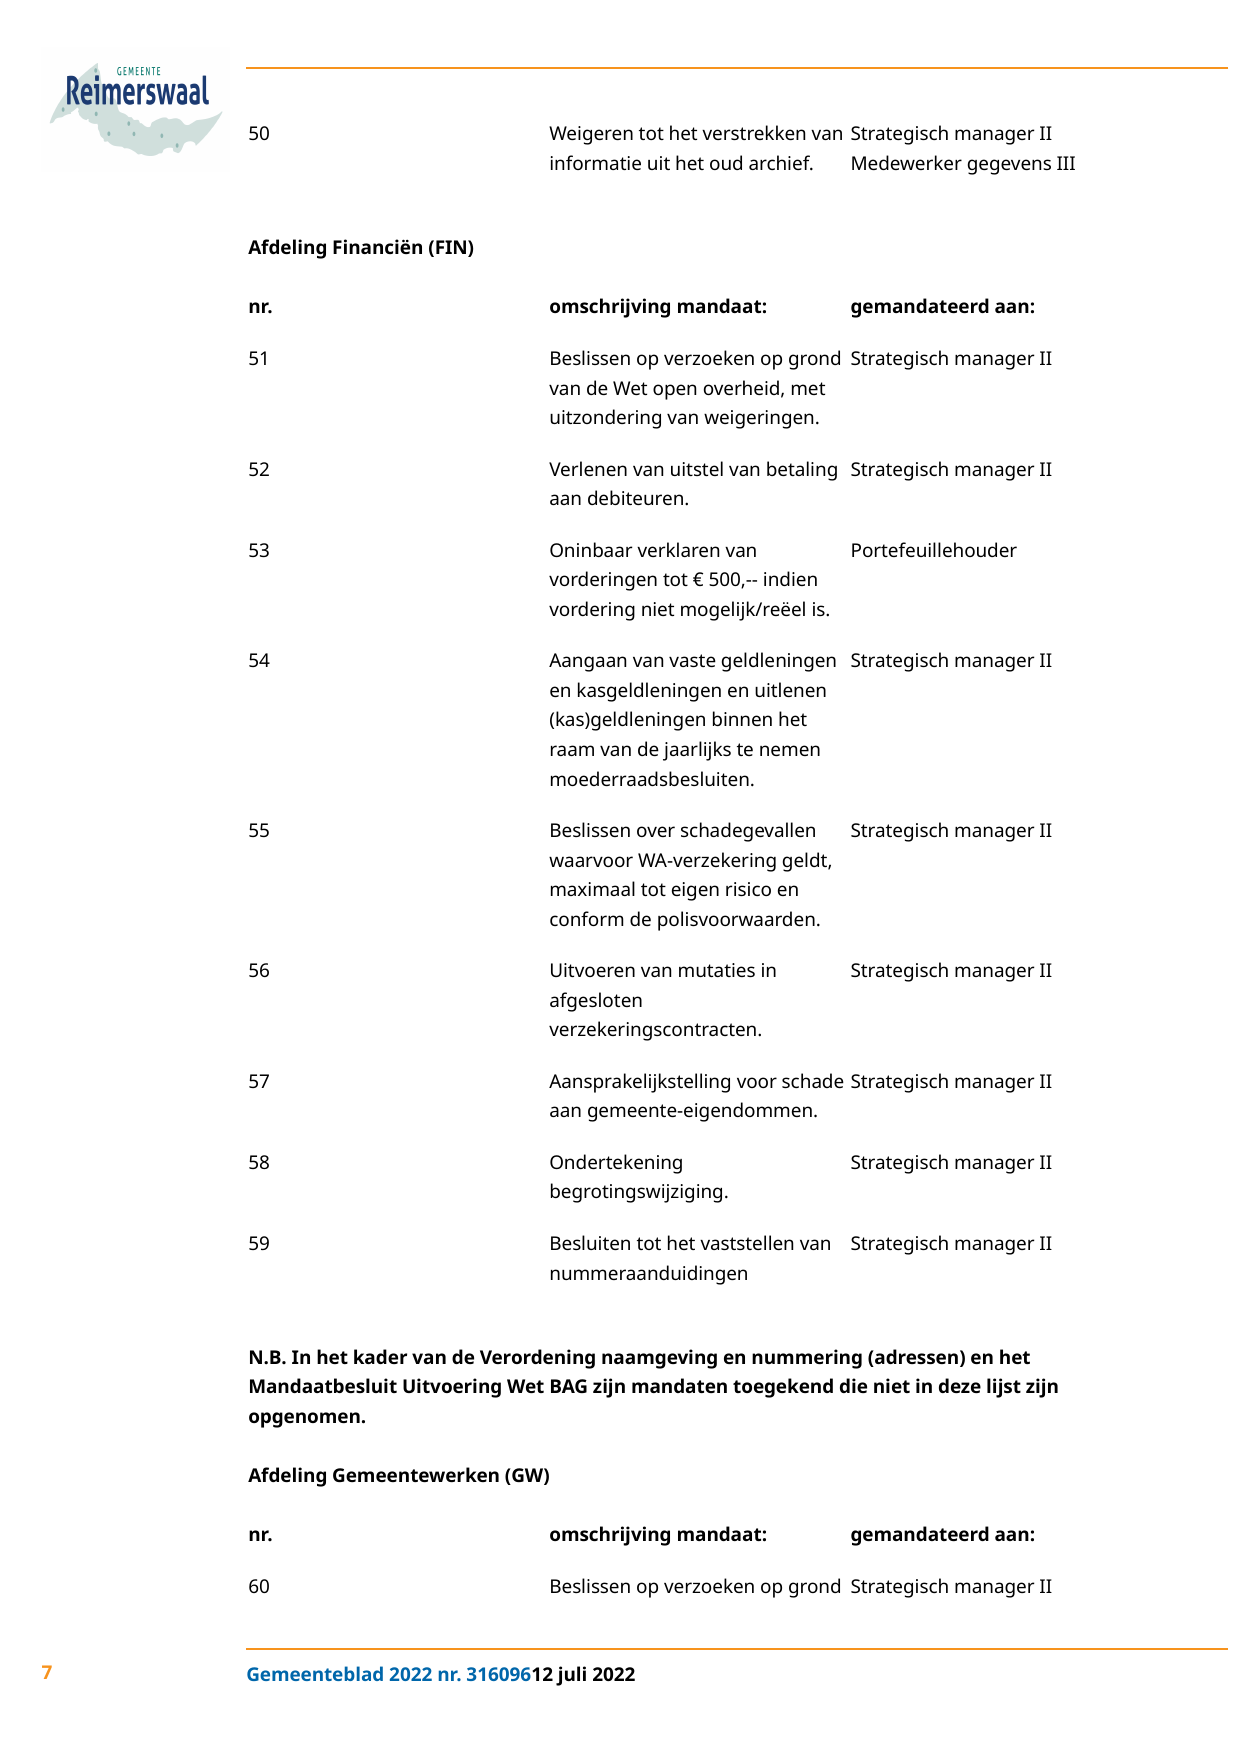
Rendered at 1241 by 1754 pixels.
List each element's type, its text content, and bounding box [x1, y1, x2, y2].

table_cell [549, 1204, 850, 1230]
table_cell Strategisch manager II [850, 456, 1152, 511]
table_cell [248, 1547, 549, 1573]
table_cell Uitvoeren van mutaties in afgesloten verzekeringscontracten. [549, 958, 850, 1042]
table_cell Portefeuillehouder [850, 537, 1152, 622]
table_cell [549, 319, 850, 345]
table_cell 55 [248, 817, 549, 932]
table_cell [248, 95, 549, 121]
table_cell [248, 176, 549, 202]
table_cell [248, 622, 549, 647]
table_cell 56 [248, 958, 549, 1042]
table_cell Strategisch manager II Medewerker gegevens III [850, 121, 1152, 176]
table_cell Strategisch manager II [850, 958, 1152, 1042]
table_cell Strategisch manager II [850, 817, 1152, 932]
table_header nr. [248, 1522, 549, 1547]
table_cell [850, 1204, 1152, 1230]
table_cell 57 [248, 1068, 549, 1123]
table_cell [549, 622, 850, 647]
table_header nr. [248, 294, 549, 319]
table_cell [549, 1285, 850, 1311]
table_cell Aangaan van vaste geldleningen en kasgeldleningen en uitlenen (kas)geldleningen binnen het raam van de jaarlijks te nemen moederraadsbesluiten. [549, 648, 850, 791]
table_cell [248, 319, 549, 345]
table_cell Strategisch manager II [850, 345, 1152, 430]
table_cell [850, 791, 1152, 817]
table_cell [248, 511, 549, 537]
table_cell [850, 622, 1152, 647]
table_header gemandateerd aan: [850, 294, 1152, 319]
table_header omschrijving mandaat: [549, 1522, 850, 1547]
table_cell [248, 430, 549, 456]
table_cell Strategisch manager II [850, 648, 1152, 791]
table_header omschrijving mandaat: [549, 294, 850, 319]
table_cell Weigeren tot het verstrekken van informatie uit het oud archief. [549, 121, 850, 176]
table_cell [850, 319, 1152, 345]
table_cell [850, 932, 1152, 957]
table_cell [549, 1547, 850, 1573]
table_cell [248, 932, 549, 957]
table_cell Strategisch manager II [850, 1230, 1152, 1285]
table_cell [850, 1123, 1152, 1149]
table_cell [549, 176, 850, 202]
table_cell 51 [248, 345, 549, 430]
table_cell [850, 1547, 1152, 1573]
table_cell 59 [248, 1230, 549, 1285]
table_cell Ondertekening begrotingswijziging. [549, 1149, 850, 1204]
table_cell Oninbaar verklaren van vorderingen tot € 500,-- indien vordering niet mogelijk/reëel is. [549, 537, 850, 622]
table_cell 52 [248, 456, 549, 511]
table_cell [549, 1123, 850, 1149]
table_cell [549, 932, 850, 957]
table_cell [549, 1042, 850, 1068]
table_cell Besluiten tot het vaststellen van nummeraanduidingen [549, 1230, 850, 1285]
table_cell 50 [248, 121, 549, 176]
table_cell [850, 430, 1152, 456]
table_cell [850, 176, 1152, 202]
table_cell [248, 1285, 549, 1311]
text N.B. In het kader van de Verordening naamgeving en nummering (adressen) en het Mandaatbesluit Uitvoering Wet BAG zijn mandaten toegekend die niet in deze lijst zijn opgenomen. [248, 1344, 1152, 1429]
table_cell [549, 511, 850, 537]
table_cell 60 [248, 1573, 549, 1599]
table_cell [549, 430, 850, 456]
table_cell Beslissen op verzoeken op grond van de Wet open overheid, met uitzondering van weigeringen. [549, 345, 850, 430]
table_cell [850, 95, 1152, 121]
table_cell Verlenen van uitstel van betaling aan debiteuren. [549, 456, 850, 511]
table_cell Beslissen op verzoeken op grond [549, 1573, 850, 1599]
table_cell 58 [248, 1149, 549, 1204]
table_cell Aansprakelijkstelling voor schade aan gemeente-eigendommen. [549, 1068, 850, 1123]
text Afdeling Gemeentewerken (GW) [248, 1462, 1152, 1488]
table_cell [549, 95, 850, 121]
table_cell [850, 1042, 1152, 1068]
table_cell Strategisch manager II [850, 1573, 1152, 1599]
table_cell Strategisch manager II [850, 1149, 1152, 1204]
table_cell 54 [248, 648, 549, 791]
table_cell [850, 511, 1152, 537]
picture [41, 47, 231, 172]
table_cell 53 [248, 537, 549, 622]
table_cell Beslissen over schadegevallen waarvoor WA-verzekering geldt, maximaal tot eigen risico en conform de polisvoorwaarden. [549, 817, 850, 932]
table_cell [248, 1123, 549, 1149]
table_cell [850, 1285, 1152, 1311]
table_cell [549, 791, 850, 817]
table_cell [248, 1204, 549, 1230]
table_header gemandateerd aan: [850, 1522, 1152, 1547]
table_cell [248, 1042, 549, 1068]
text Afdeling Financiën (FIN) [248, 234, 1152, 260]
table_cell [248, 791, 549, 817]
table_cell Strategisch manager II [850, 1068, 1152, 1123]
